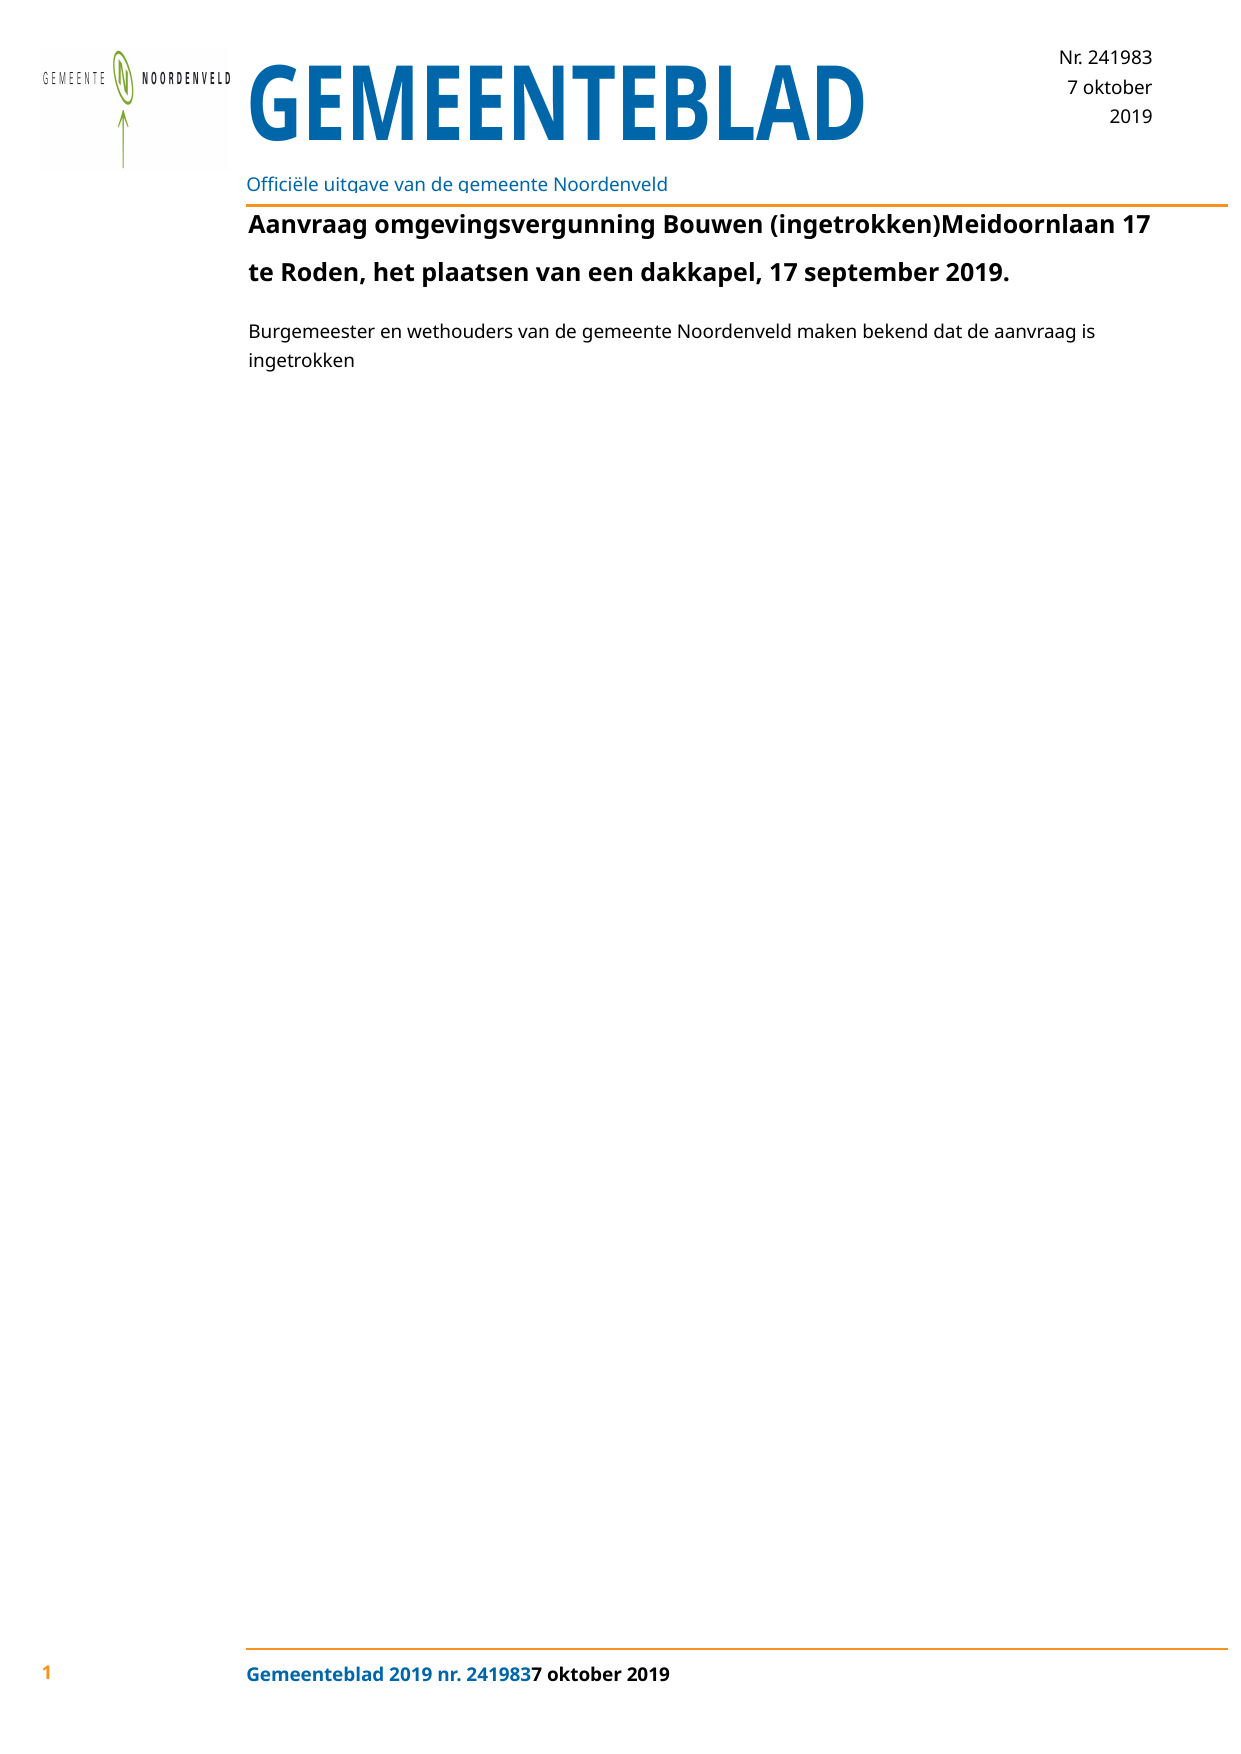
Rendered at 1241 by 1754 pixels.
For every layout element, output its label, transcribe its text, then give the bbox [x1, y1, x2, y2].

picture [41, 47, 231, 172]
text Burgemeester en wethouders van de gemeente Noordenveld maken bekend dat de aanvraag is ingetrokken [248, 318, 1152, 373]
text Aanvraag omgevingsvergunning Bouwen (ingetrokken)Meidoornlaan 17 te Roden, het plaatsen van een dakkapel, 17 september 2019. [248, 207, 1152, 288]
